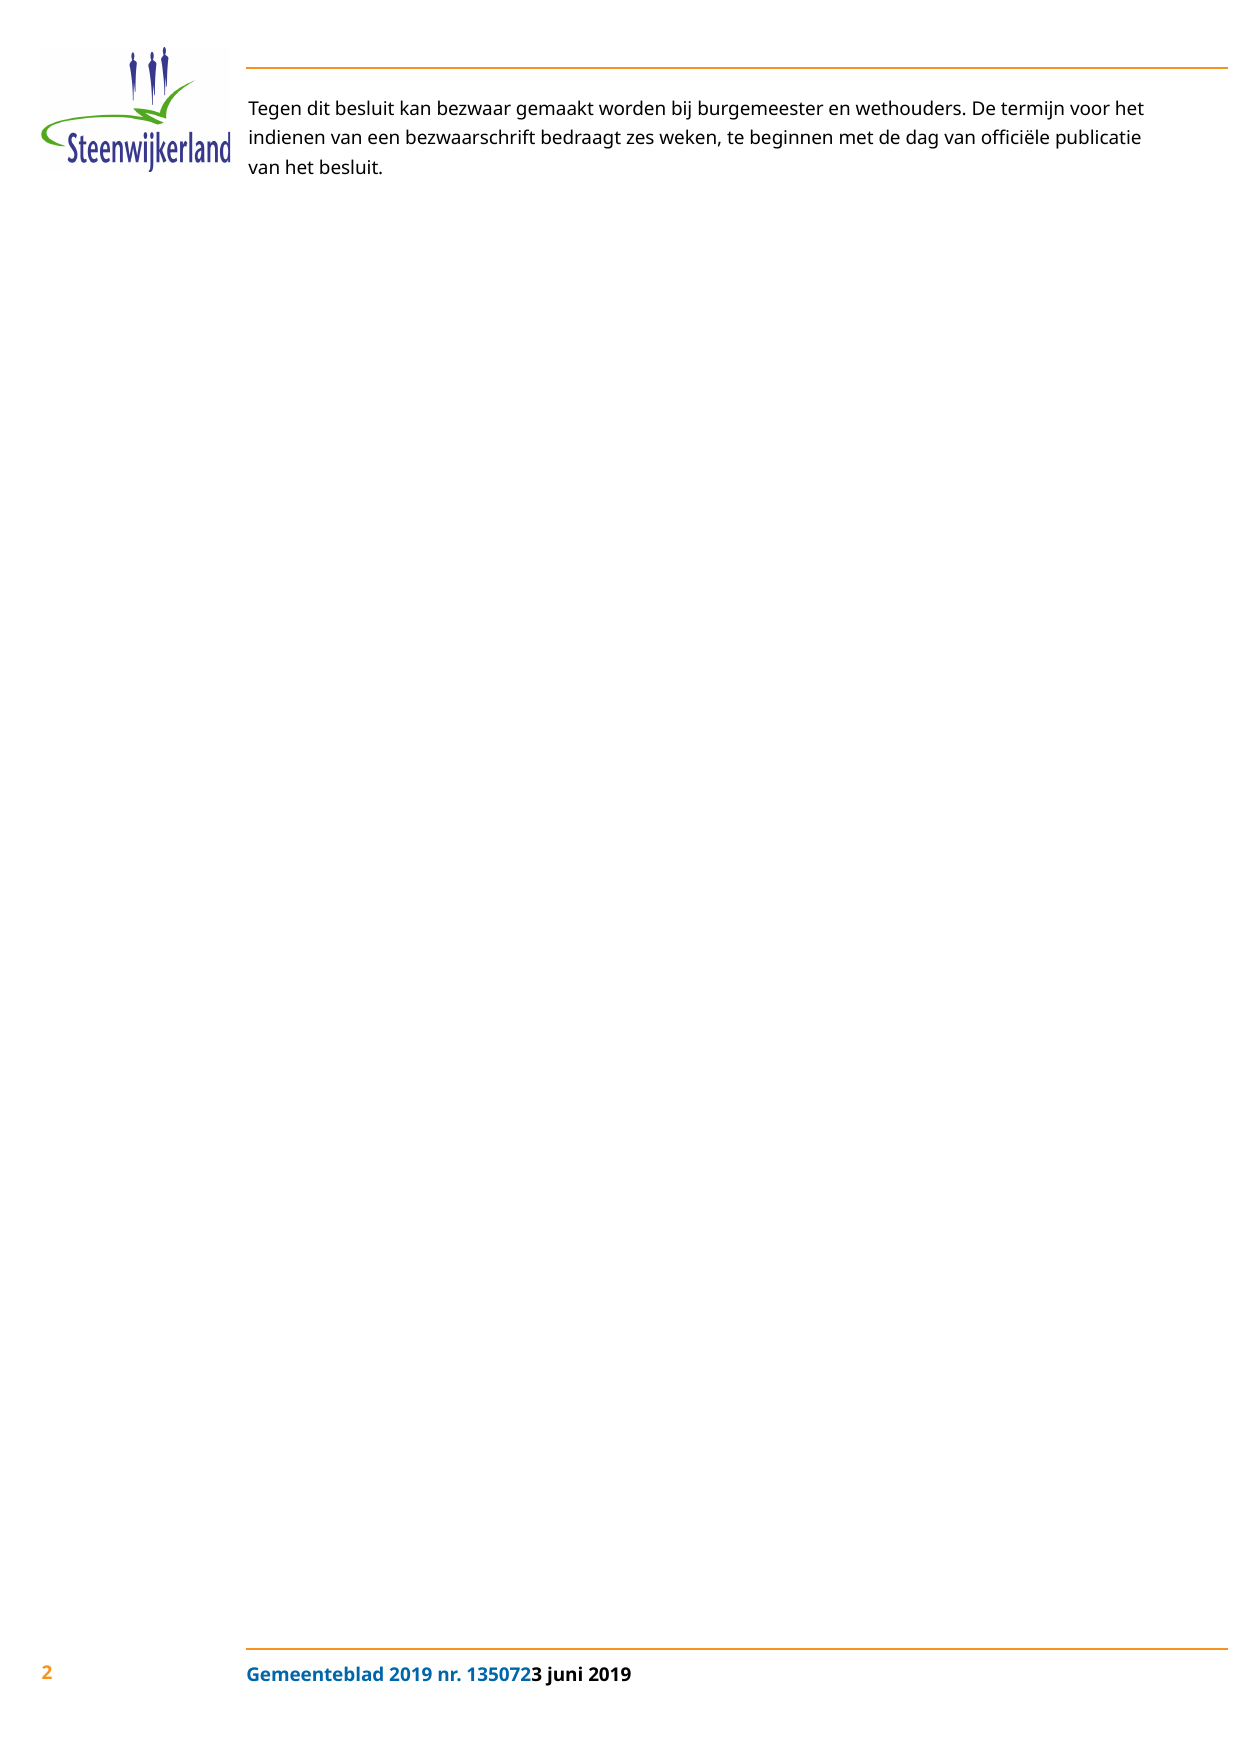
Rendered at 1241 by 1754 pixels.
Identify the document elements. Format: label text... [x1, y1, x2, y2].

text Tegen dit besluit kan bezwaar gemaakt worden bij burgemeester en wethouders. De termijn voor het indienen van een bezwaarschrift bedraagt zes weken, te beginnen met de dag van officiële publicatie van het besluit. [248, 95, 1152, 180]
picture [41, 47, 231, 172]
